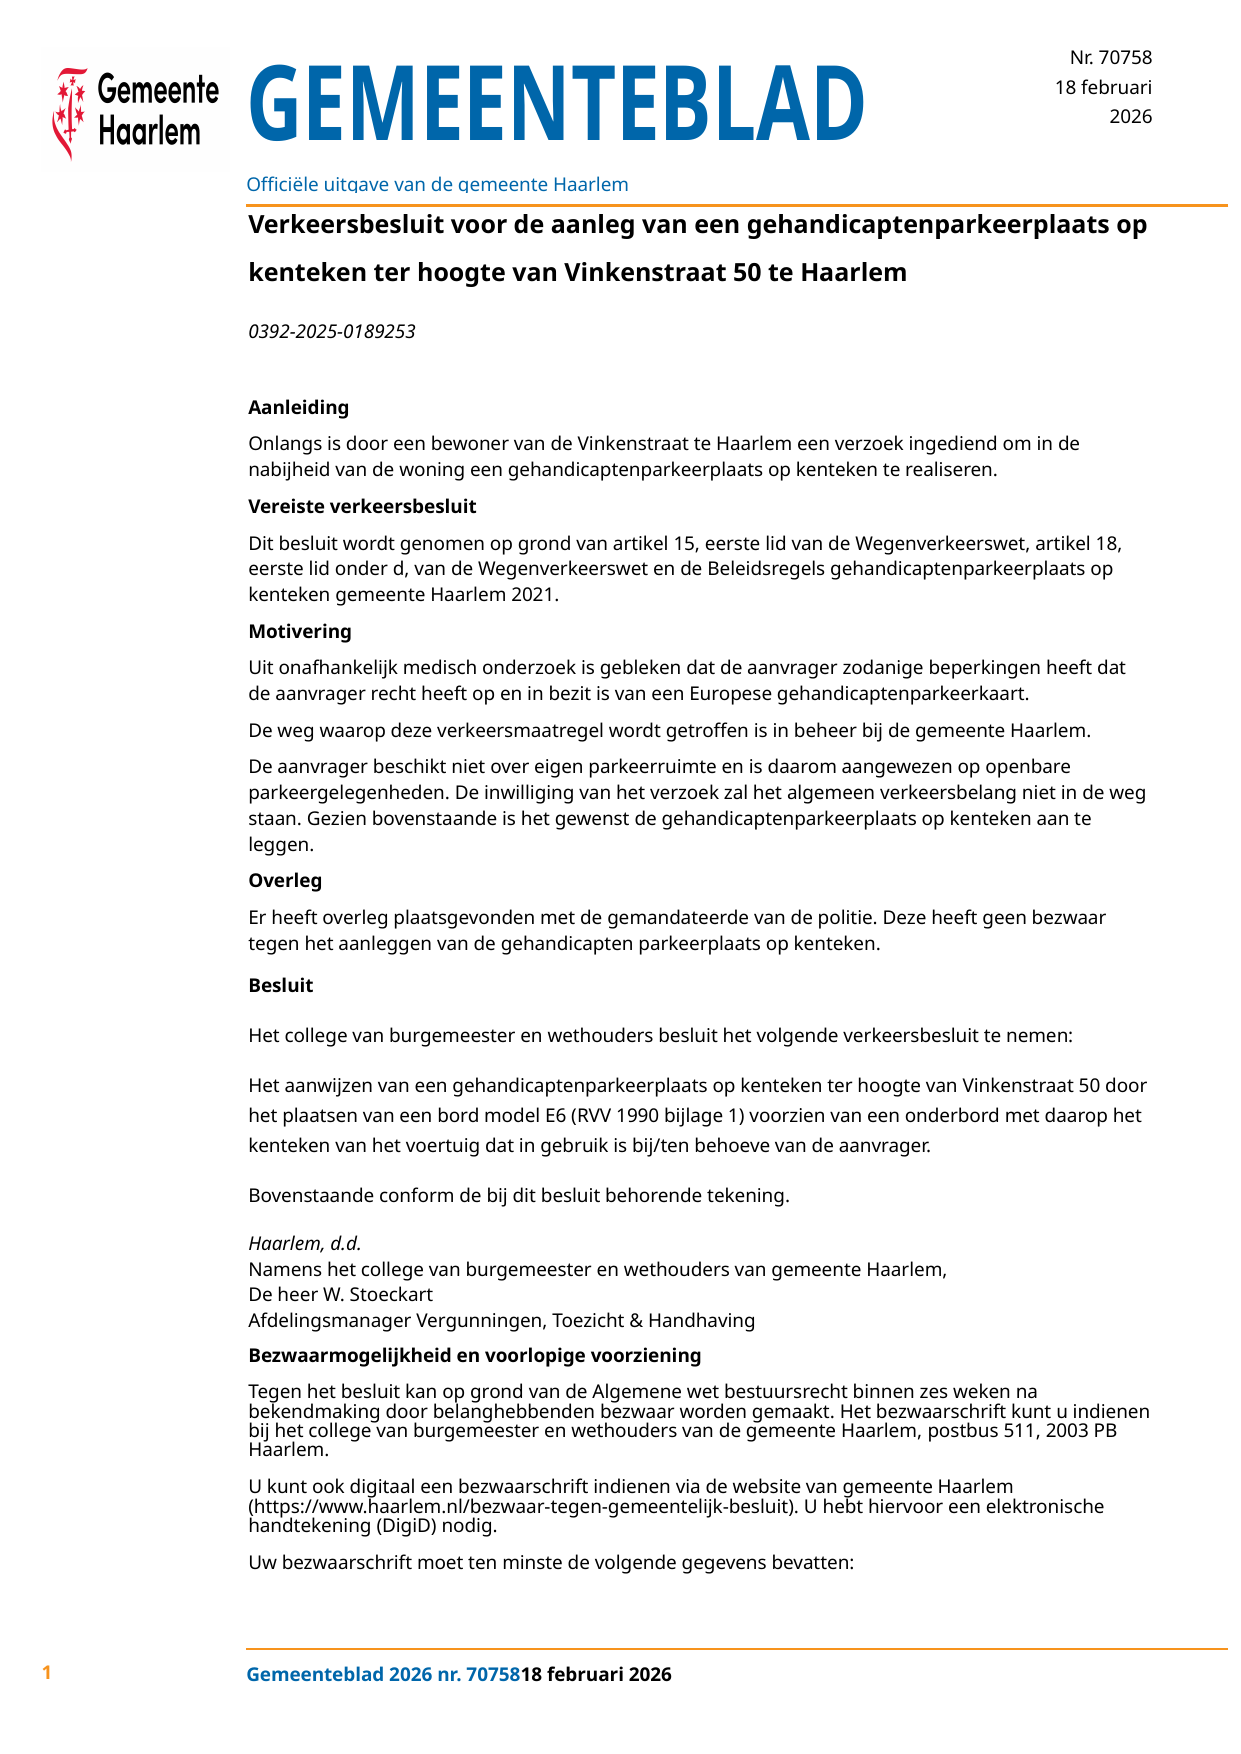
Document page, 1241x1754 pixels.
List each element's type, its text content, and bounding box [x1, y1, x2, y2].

text Onlangs is door een bewoner van de Vinkenstraat te Haarlem een verzoek ingediend om in de nabijheid van de woning een gehandicaptenparkeerplaats op kenteken te realiseren. [248, 431, 1152, 482]
text Tegen het besluit kan op grond van de Algemene wet bestuursrecht binnen zes weken na bekendmaking door belanghebbenden bezwaar worden gemaakt. Het bezwaarschrift kunt u indienen bij het college van burgemeester en wethouders van de gemeente Haarlem, postbus 511, 2003 PB Haarlem. [248, 1383, 1152, 1461]
text De weg waarop deze verkeersmaatregel wordt getroffen is in beheer bij de gemeente Haarlem. [248, 717, 1152, 743]
text 0392-2025-0189253 [248, 318, 1152, 344]
text Dit besluit wordt genomen op grond van artikel 15, eerste lid van de Wegenverkeerswet, artikel 18, eerste lid onder d, van de Wegenverkeerswet en de Beleidsregels gehandicaptenparkeerplaats op kenteken gemeente Haarlem 2021. [248, 530, 1152, 607]
picture [41, 47, 231, 172]
text Besluit [248, 972, 1152, 997]
text Afdelingsmanager Vergunningen, Toezicht & Handhaving [248, 1307, 1152, 1333]
text Overleg [248, 867, 1152, 893]
text Bovenstaande conform de bij dit besluit behorende tekening. [248, 1182, 1152, 1208]
text Verkeersbesluit voor de aanleg van een gehandicaptenparkeerplaats op kenteken ter hoogte van Vinkenstraat 50 te Haarlem [248, 207, 1152, 288]
text Het college van burgemeester en wethouders besluit het volgende verkeersbesluit te nemen: [248, 1022, 1152, 1048]
text De heer W. Stoeckart [248, 1281, 1152, 1307]
text Er heeft overleg plaatsgevonden met de gemandateerde van de politie. Deze heeft geen bezwaar tegen het aanleggen van de gehandicapten parkeerplaats op kenteken. [248, 904, 1152, 956]
text Uw bezwaarschrift moet ten minste de volgende gegevens bevatten: [248, 1554, 1152, 1573]
text U kunt ook digitaal een bezwaarschrift indienen via de website van gemeente Haarlem (https://www.haarlem.nl/bezwaar-tegen-gemeentelijk-besluit). U hebt hiervoor een elektronische handtekening (DigiD) nodig. [248, 1478, 1152, 1536]
text De aanvrager beschikt niet over eigen parkeerruimte en is daarom aangewezen op openbare parkeergelegenheden. De inwilliging van het verzoek zal het algemeen verkeersbelang niet in de weg staan. Gezien bovenstaande is het gewenst de gehandicaptenparkeerplaats op kenteken aan te leggen. [248, 753, 1152, 856]
text Bezwaarmogelijkheid en voorlopige voorziening [248, 1347, 1152, 1366]
text Namens het college van burgemeester en wethouders van gemeente Haarlem, [248, 1256, 1152, 1281]
text Motivering [248, 618, 1152, 643]
text Haarlem, d.d. [248, 1230, 1152, 1256]
text Uit onafhankelijk medisch onderzoek is gebleken dat de aanvrager zodanige beperkingen heeft dat de aanvrager recht heeft op en in bezit is van een Europese gehandicaptenparkeerkaart. [248, 654, 1152, 706]
text Het aanwijzen van een gehandicaptenparkeerplaats op kenteken ter hoogte van Vinkenstraat 50 door het plaatsen van een bord model E6 (RVV 1990 bijlage 1) voorzien van een onderbord met daarop het kenteken van het voertuig dat in gebruik is bij/ten behoeve van de aanvrager. [248, 1073, 1152, 1157]
text Vereiste verkeersbesluit [248, 493, 1152, 519]
text Aanleiding [248, 394, 1152, 420]
